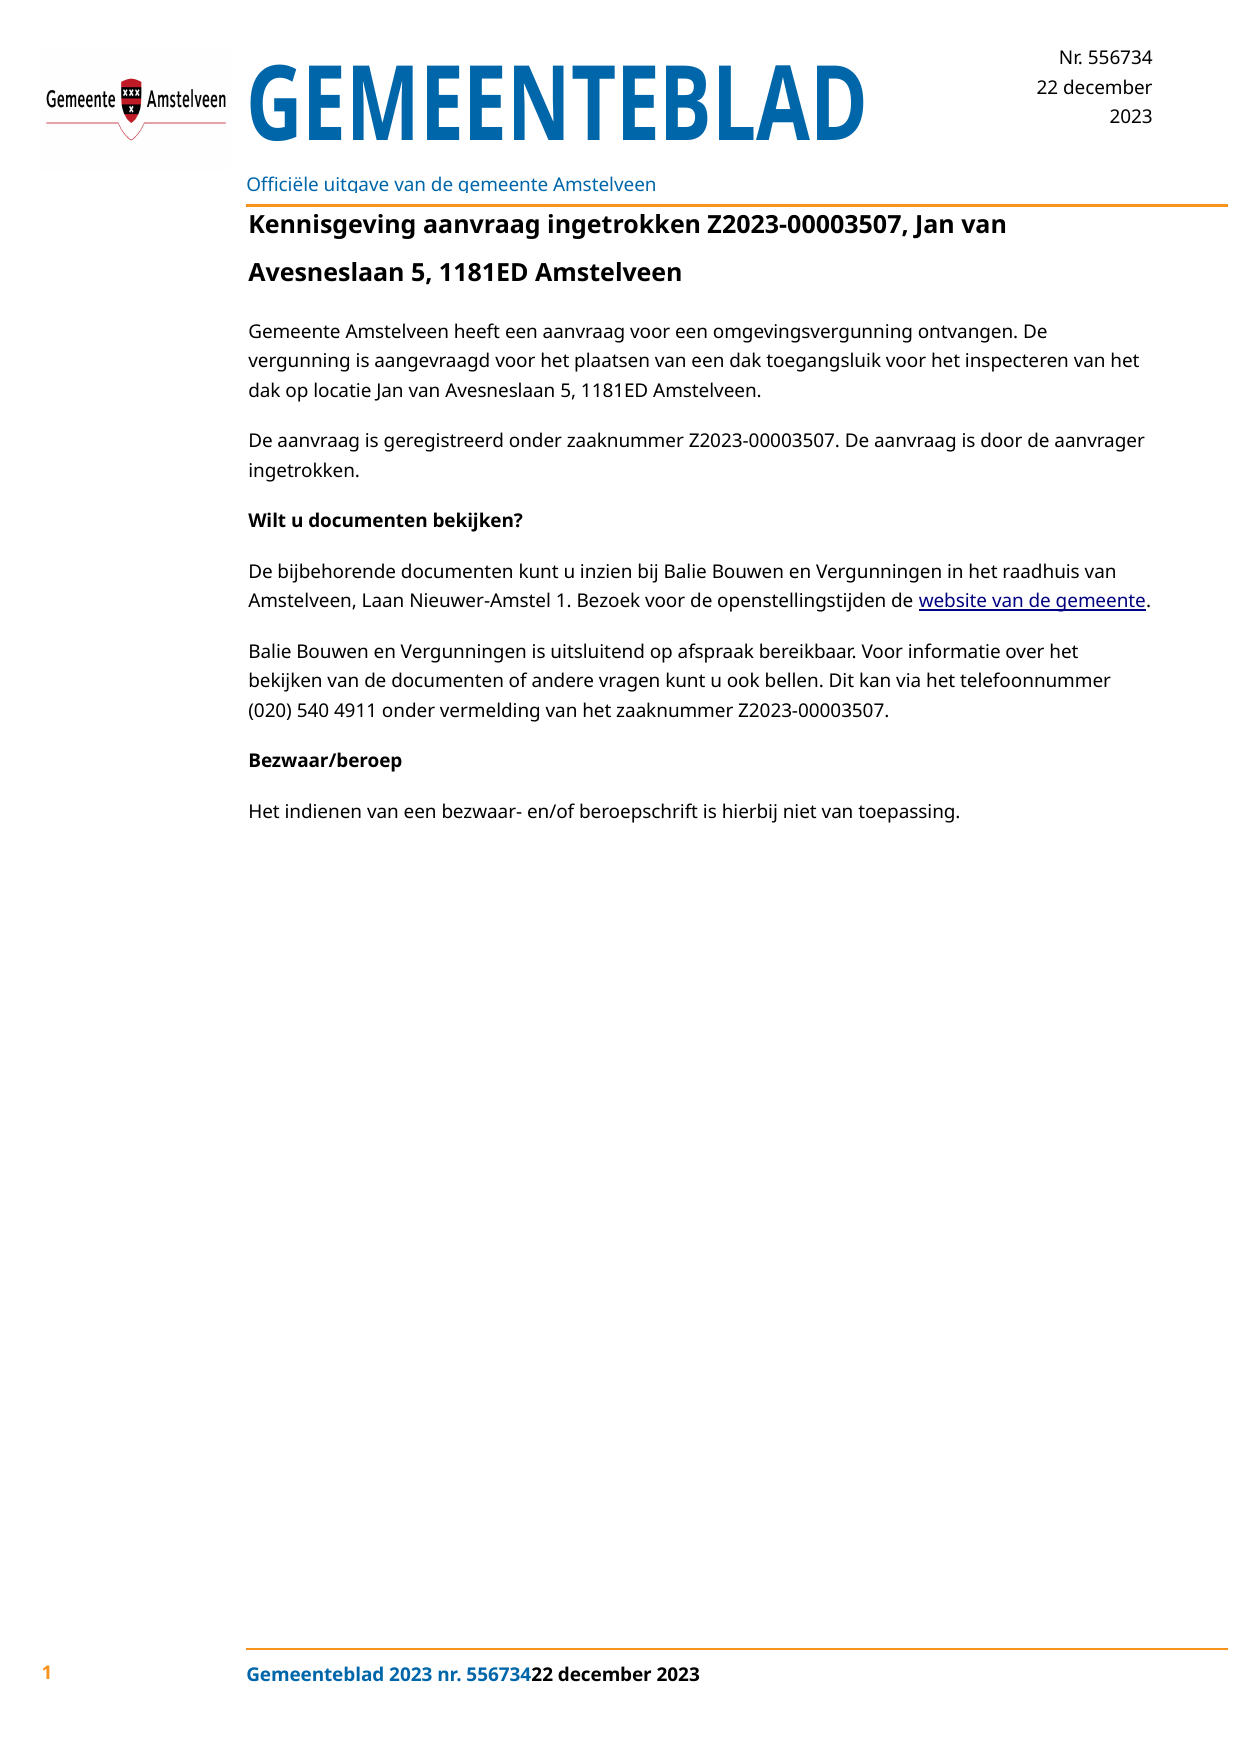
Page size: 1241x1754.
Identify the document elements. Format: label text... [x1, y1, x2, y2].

text Het indienen van een bezwaar- en/of beroepschrift is hierbij niet van toepassing. [248, 798, 1152, 824]
text De aanvraag is geregistreerd onder zaaknummer Z2023-00003507. De aanvraag is door de aanvrager ingetrokken. [248, 427, 1152, 483]
text Wilt u documenten bekijken? [248, 507, 1152, 533]
picture [41, 47, 231, 172]
text Kennisgeving aanvraag ingetrokken Z2023-00003507, Jan van Avesneslaan 5, 1181ED Amstelveen [248, 207, 1152, 288]
text De bijbehorende documenten kunt u inzien bij Balie Bouwen en Vergunningen in het raadhuis van Amstelveen, Laan Nieuwer-Amstel 1. Bezoek voor de openstellingstijden de website van de gemeente. [248, 558, 1152, 613]
text Balie Bouwen en Vergunningen is uitsluitend op afspraak bereikbaar. Voor informatie over het bekijken van de documenten of andere vragen kunt u ook bellen. Dit kan via het telefoonnummer (020) 540 4911 onder vermelding van het zaaknummer Z2023-00003507. [248, 638, 1152, 723]
text Bezwaar/beroep [248, 747, 1152, 773]
text Gemeente Amstelveen heeft een aanvraag voor een omgevingsvergunning ontvangen. De vergunning is aangevraagd voor het plaatsen van een dak toegangsluik voor het inspecteren van het dak op locatie Jan van Avesneslaan 5, 1181ED Amstelveen. [248, 318, 1152, 403]
